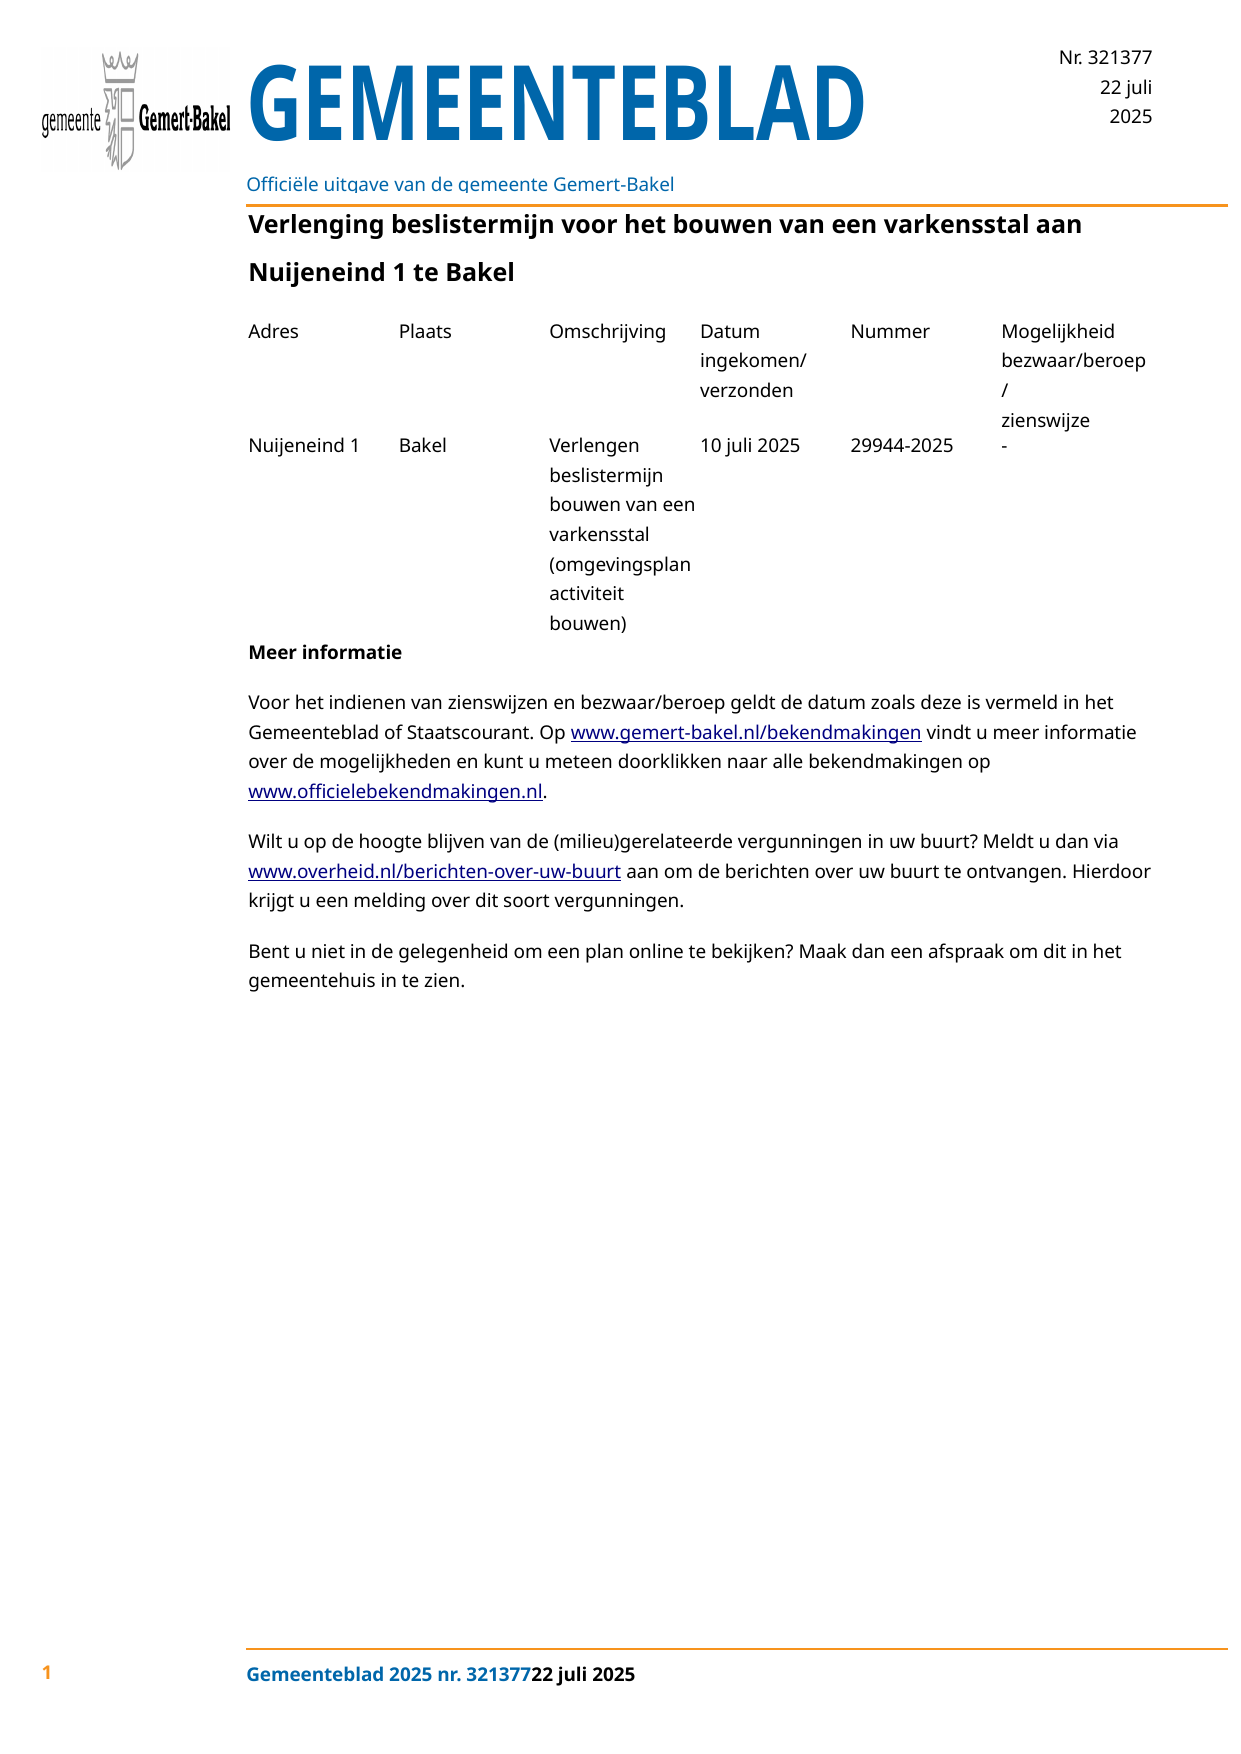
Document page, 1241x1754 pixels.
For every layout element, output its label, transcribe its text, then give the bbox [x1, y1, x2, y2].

text Meer informatie [248, 639, 1152, 665]
table_cell - [1001, 433, 1152, 636]
text Voor het indienen van zienswijzen en bezwaar/beroep geldt de datum zoals deze is vermeld in het Gemeenteblad of Staatscourant. Op www.gemert-bakel.nl/bekendmakingen vindt u meer informatie over de mogelijkheden en kunt u meteen doorklikken naar alle bekendmakingen op www.officielebekendmakingen.nl. [248, 689, 1152, 804]
table_cell Nuijeneind 1 [248, 433, 398, 636]
table_header Plaats [399, 318, 549, 432]
table_header Omschrijving [549, 318, 700, 432]
text Wilt u op de hoogte blijven van de (milieu)gerelateerde vergunningen in uw buurt? Meldt u dan via www.overheid.nl/berichten-over-uw-buurt aan om de berichten over uw buurt te ontvangen. Hierdoor krijgt u een melding over dit soort vergunningen. [248, 828, 1152, 913]
table_header Adres [248, 318, 398, 432]
table_header Nummer [850, 318, 1001, 432]
table_cell 29944-2025 [850, 433, 1001, 636]
table_header Mogelijkheid bezwaar/beroep/ zienswijze [1001, 318, 1152, 432]
table_cell Bakel [399, 433, 549, 636]
table_cell 10 juli 2025 [700, 433, 850, 636]
text Verlenging beslistermijn voor het bouwen van een varkensstal aan Nuijeneind 1 te Bakel [248, 207, 1152, 288]
table_cell Verlengen beslistermijn bouwen van een varkensstal (omgevingsplanactiviteit bouwen) [549, 433, 700, 636]
picture [41, 47, 231, 172]
text Bent u niet in de gelegenheid om een plan online te bekijken? Maak dan een afspraak om dit in het gemeentehuis in te zien. [248, 938, 1152, 993]
table_header Datum ingekomen/ verzonden [700, 318, 850, 432]
